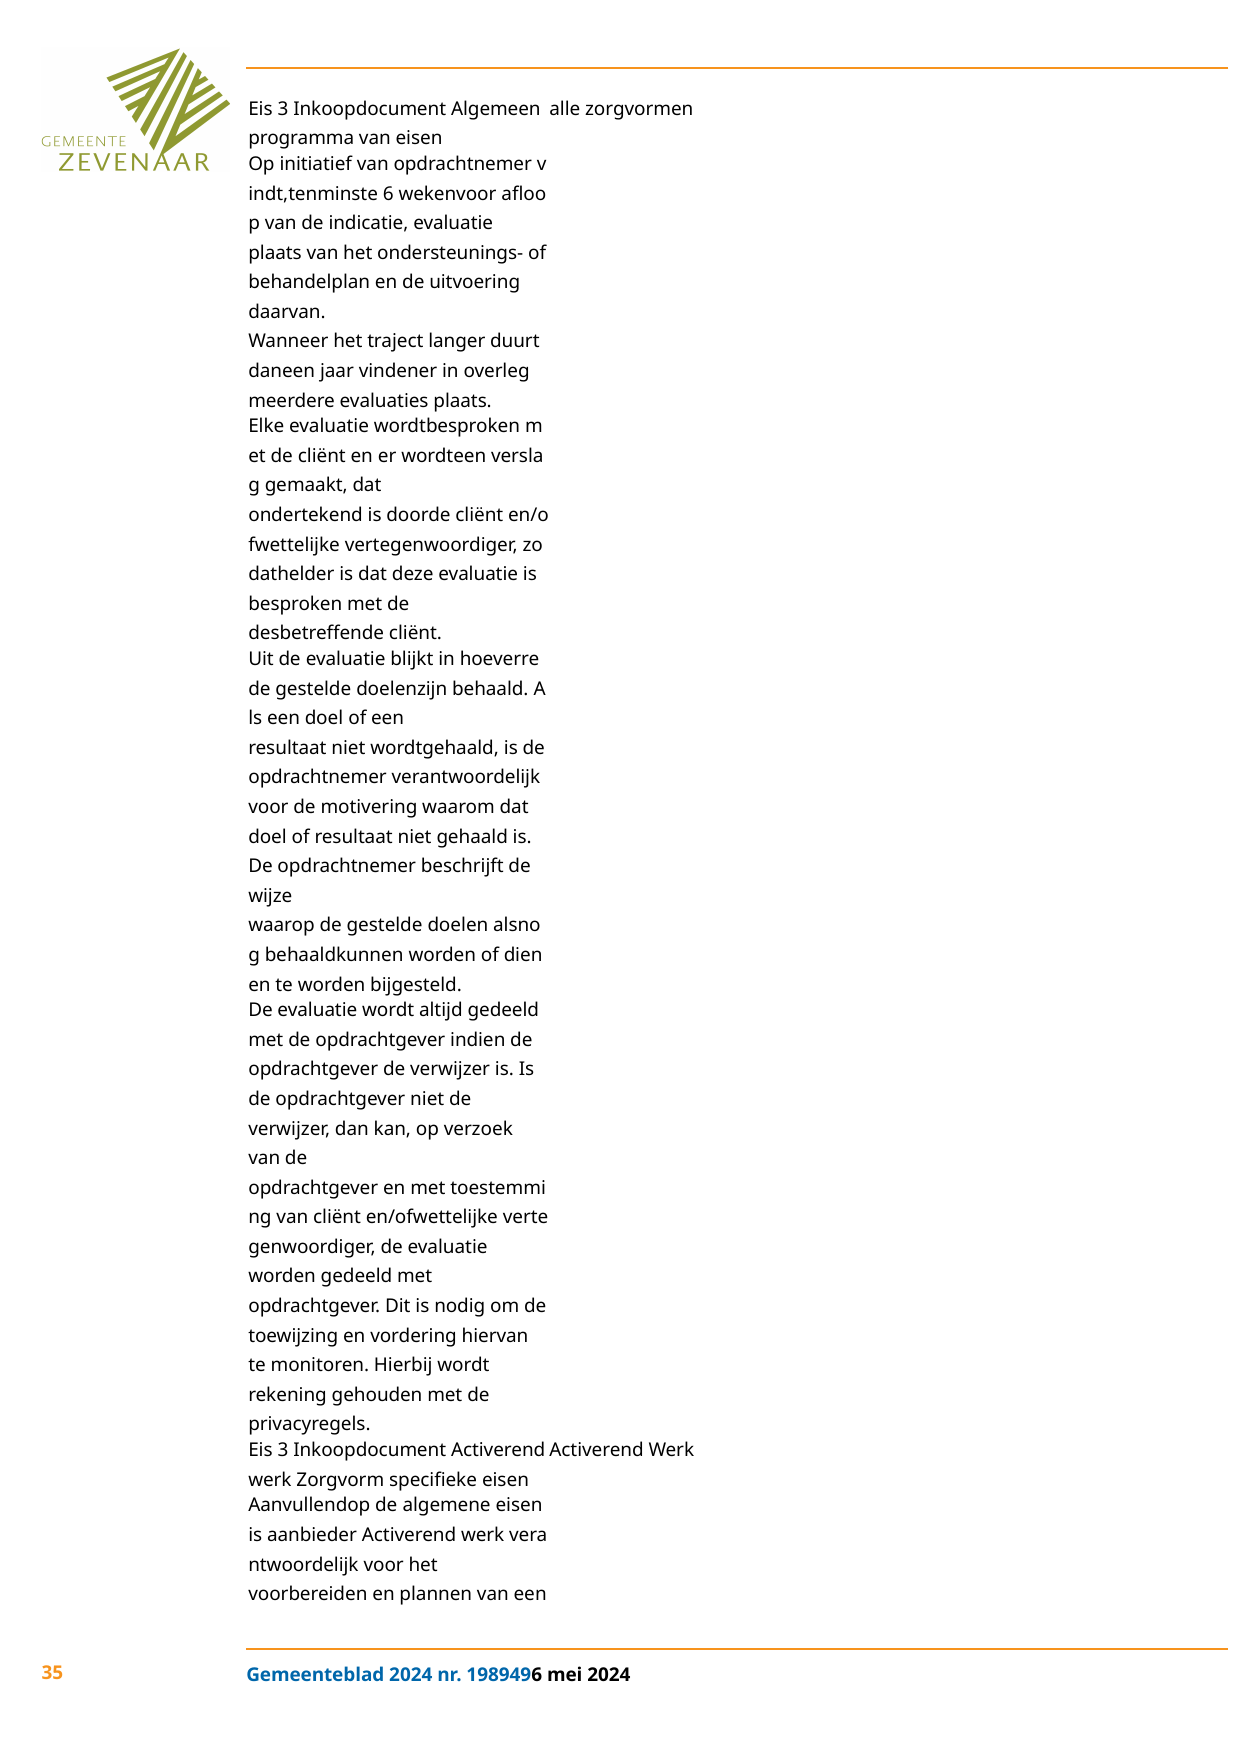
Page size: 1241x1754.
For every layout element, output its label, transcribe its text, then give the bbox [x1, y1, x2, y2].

table_cell [850, 95, 1152, 150]
table_cell [850, 413, 1152, 645]
table_cell Op initiatief van opdrachtnemer vindt,tenminste 6 wekenvoor afloop van de indicatie, evaluatie plaats van het ondersteunings- of behandelplan en de uitvoering daarvan. Wanneer het traject langer duurt daneen jaar vindener in overleg meerdere evaluaties plaats. [248, 150, 549, 412]
table_cell alle zorgvormen [549, 95, 850, 150]
table_cell Uit de evaluatie blijkt in hoeverre de gestelde doelenzijn behaald. Als een doel of een resultaat niet wordtgehaald, is de opdrachtnemer verantwoordelijk voor de motivering waarom dat doel of resultaat niet gehaald is. De opdrachtnemer beschrijft de wijze waarop de gestelde doelen alsnog behaaldkunnen worden of dienen te worden bijgesteld. [248, 645, 549, 996]
table_cell Aanvullendop de algemene eisen is aanbieder Activerend werk verantwoordelijk voor het voorbereiden en plannen van een [248, 1492, 549, 1606]
table_cell Eis 3 Inkoopdocument Algemeen programma van eisen [248, 95, 549, 150]
table_cell [549, 645, 850, 996]
table_cell [850, 150, 1152, 412]
table_cell Activerend Werk [549, 1436, 850, 1492]
table_cell Eis 3 Inkoopdocument Activerend werk Zorgvorm specifieke eisen [248, 1436, 549, 1492]
picture [41, 47, 231, 172]
table_cell [549, 1492, 850, 1606]
table_cell [850, 1492, 1152, 1606]
table_cell [549, 413, 850, 645]
table_cell [549, 150, 850, 412]
table_cell [850, 645, 1152, 996]
table_cell [850, 996, 1152, 1436]
table_cell Elke evaluatie wordtbesproken met de cliënt en er wordteen verslag gemaakt, dat ondertekend is doorde cliënt en/ofwettelijke vertegenwoordiger, zodathelder is dat deze evaluatie is besproken met de desbetreffende cliënt. [248, 413, 549, 645]
table_cell [549, 996, 850, 1436]
table_cell De evaluatie wordt altijd gedeeld met de opdrachtgever indien de opdrachtgever de verwijzer is. Is de opdrachtgever niet de verwijzer, dan kan, op verzoek van de opdrachtgever en met toestemming van cliënt en/ofwettelijke vertegenwoordiger, de evaluatie worden gedeeld met opdrachtgever. Dit is nodig om de toewijzing en vordering hiervan te monitoren. Hierbij wordt rekening gehouden met de privacyregels. [248, 996, 549, 1436]
table_cell [850, 1436, 1152, 1492]
